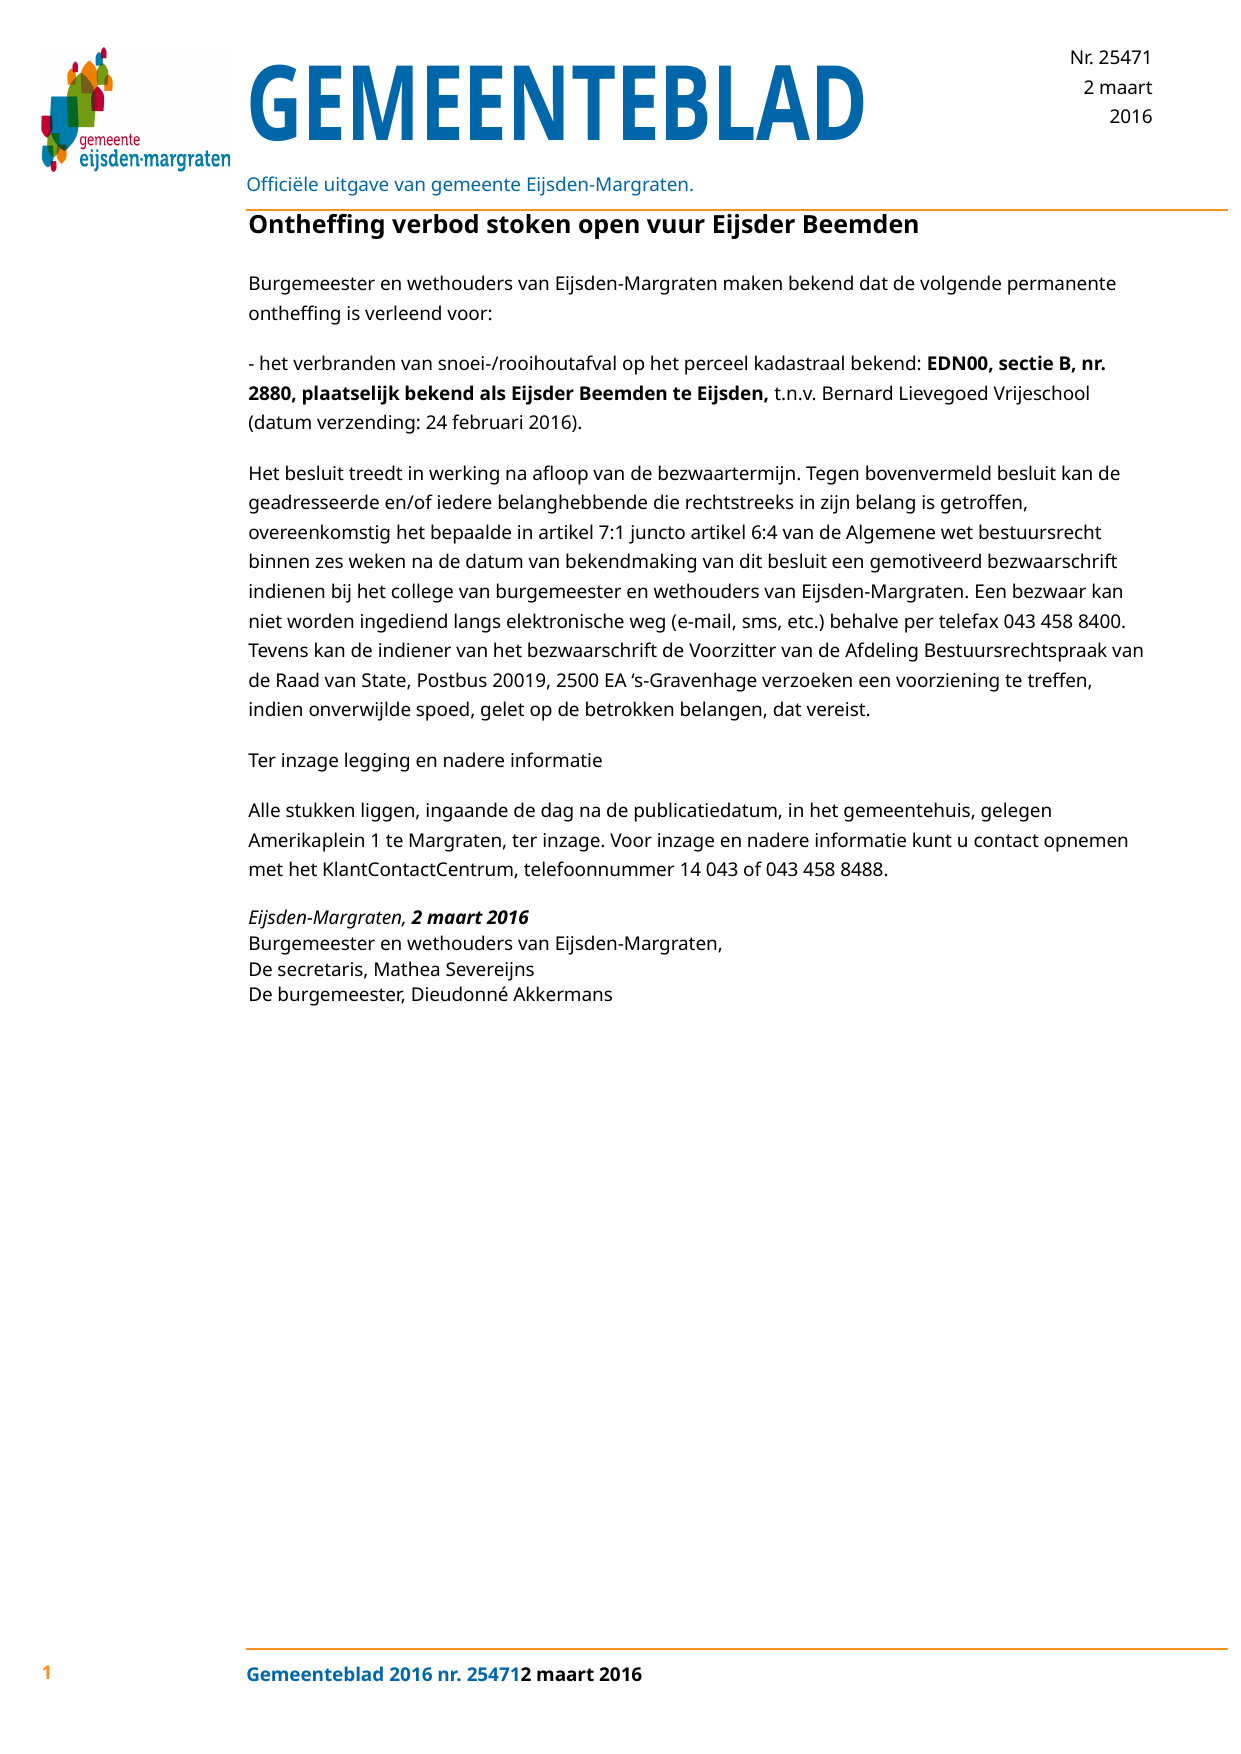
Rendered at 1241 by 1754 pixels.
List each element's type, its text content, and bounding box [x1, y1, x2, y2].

text De secretaris, Mathea Severeijns [248, 956, 1152, 982]
text Het besluit treedt in werking na afloop van de bezwaartermijn. Tegen bovenvermeld besluit kan de geadresseerde en/of iedere belanghebbende die rechtstreeks in zijn belang is getroffen, overeenkomstig het bepaalde in artikel 7:1 juncto artikel 6:4 van de Algemene wet bestuursrecht binnen zes weken na de datum van bekendmaking van dit besluit een gemotiveerd bezwaarschrift indienen bij het college van burgemeester en wethouders van Eijsden-Margraten. Een bezwaar kan niet worden ingediend langs elektronische weg (e-mail, sms, etc.) behalve per telefax 043 458 8400. Tevens kan de indiener van het bezwaarschrift de Voorzitter van de Afdeling Bestuursrechtspraak van de Raad van State, Postbus 20019, 2500 EA ‘s-Gravenhage verzoeken een voorziening te treffen, indien onverwijlde spoed, gelet op de betrokken belangen, dat vereist. [248, 460, 1152, 722]
text Ter inzage legging en nadere informatie [248, 747, 1152, 773]
text De burgemeester, Dieudonné Akkermans [248, 982, 1152, 1007]
text Alle stukken liggen, ingaande de dag na de publicatiedatum, in het gemeentehuis, gelegen Amerikaplein 1 te Margraten, ter inzage. Voor inzage en nadere informatie kunt u contact opnemen met het KlantContactCentrum, telefoonnummer 14 043 of 043 458 8488. [248, 797, 1152, 882]
picture [41, 47, 231, 172]
text Eijsden-Margraten, 2 maart 2016 [248, 904, 1152, 930]
text Burgemeester en wethouders van Eijsden-Margraten maken bekend dat de volgende permanente ontheffing is verleend voor: [248, 270, 1152, 326]
text - het verbranden van snoei-/rooihoutafval op het perceel kadastraal bekend: EDN00, sectie B, nr. 2880, plaatselijk bekend als Eijsder Beemden te Eijsden, t.n.v. Bernard Lievegoed Vrijeschool (datum verzending: 24 februari 2016). [248, 350, 1152, 435]
text Burgemeester en wethouders van Eijsden-Margraten, [248, 930, 1152, 956]
text Ontheffing verbod stoken open vuur Eijsder Beemden [248, 211, 1152, 241]
